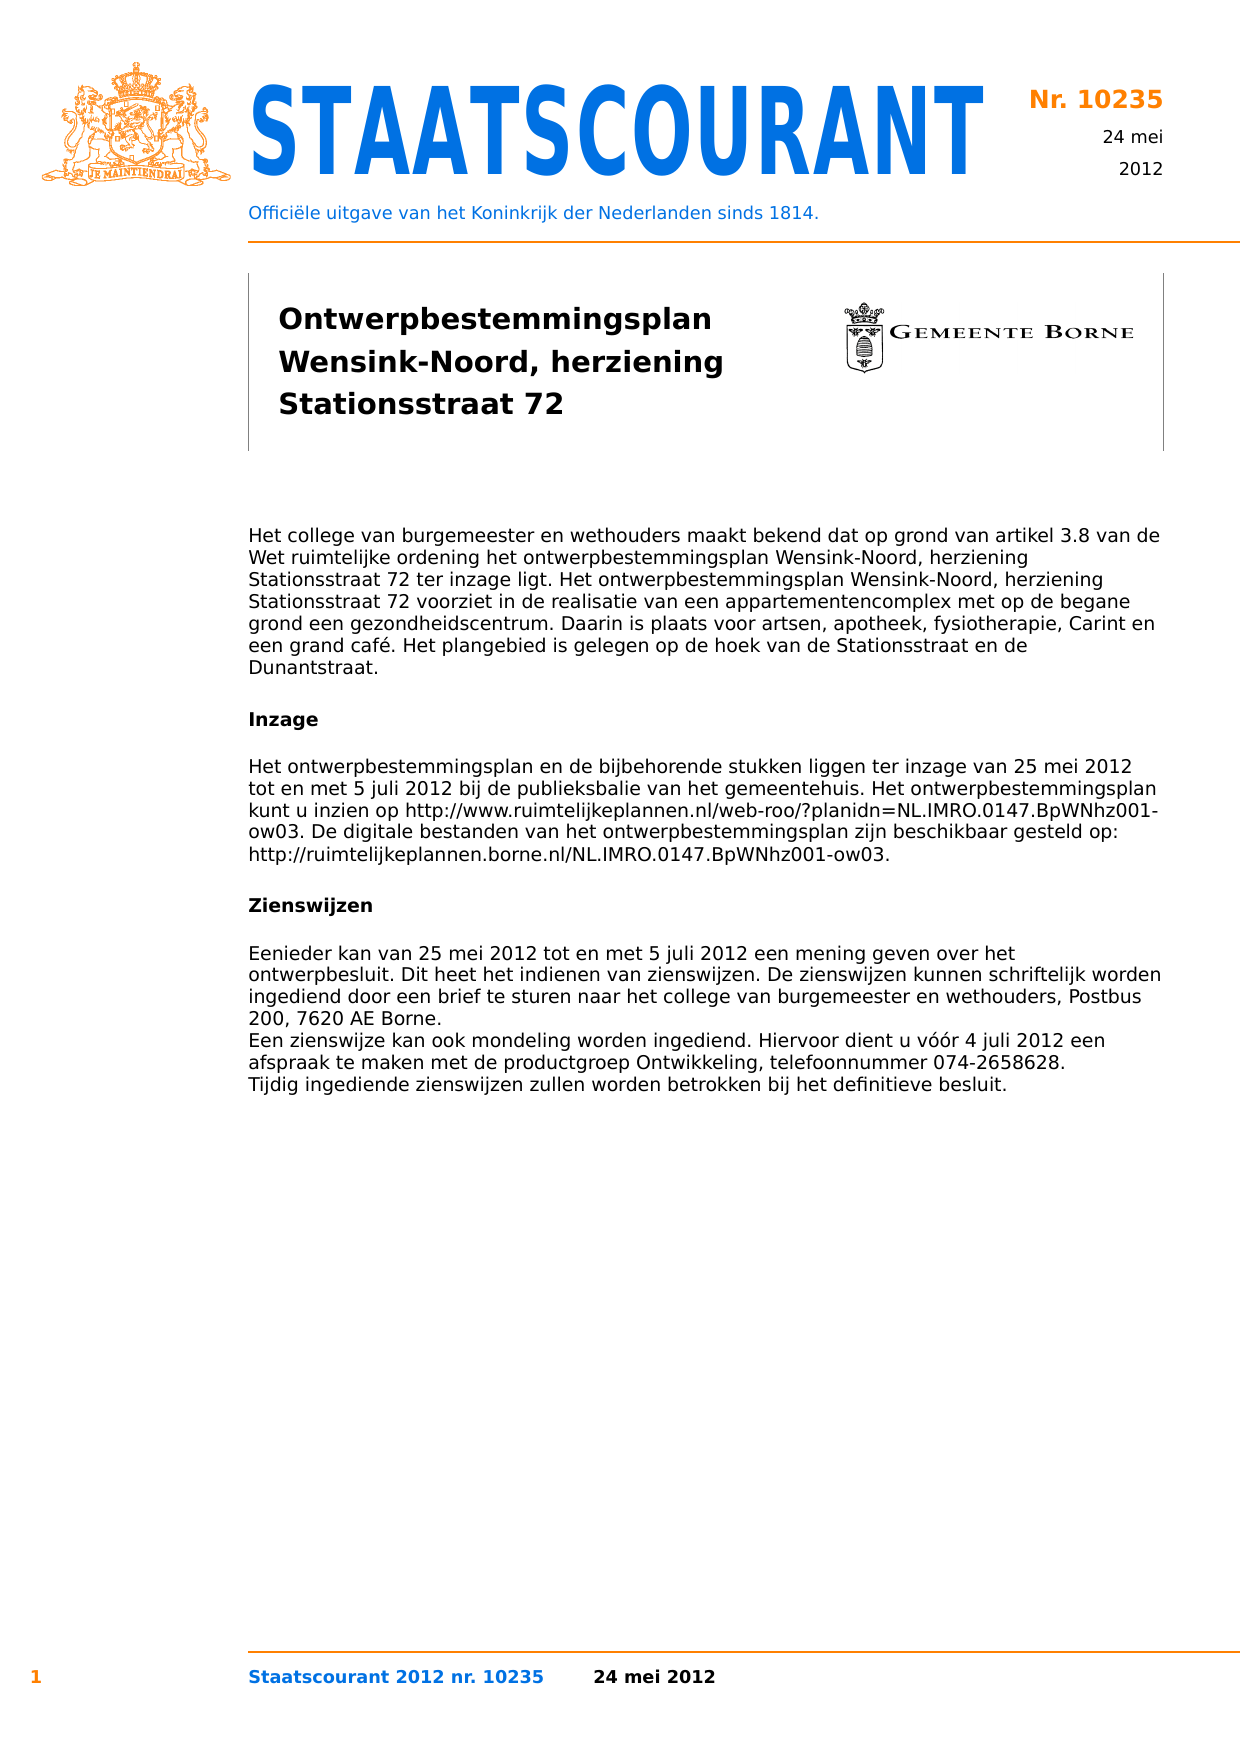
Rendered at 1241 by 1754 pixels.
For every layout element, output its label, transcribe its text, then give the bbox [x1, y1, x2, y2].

table_cell Officiële uitgave van het Koninkrijk der Nederlanden sinds 1814. [248, 203, 1240, 241]
table_cell 2012 [998, 153, 1240, 203]
text Het college van burgemeester en wethouders maakt bekend dat op grond van artikel 3.8 van de Wet ruimtelijke ordening het ontwerpbestemmingsplan Wensink-Noord, herziening Stationsstraat 72 ter inzage ligt. Het ontwerpbestemmingsplan Wensink-Noord, herziening Stationsstraat 72 voorziet in de realisatie van een appartementencomplex met op de begane grond een gezondheidscentrum. Daarin is plaats voor artsen, apotheek, fysiotherapie, Carint en een grand café. Het plangebied is gelegen op de hoek van de Stationsstraat en de Dunantstraat. [248, 525, 1163, 678]
subtitle Inzage [248, 708, 1163, 731]
text Eenieder kan van 25 mei 2012 tot en met 5 juli 2012 een mening geven over het ontwerpbesluit. Dit heet het indienen van zienswijzen. De zienswijzen kunnen schriftelijk worden ingediend door een brief te sturen naar het college van burgemeester en wethouders, Postbus 200, 7620 AE Borne. [248, 942, 1163, 1030]
text Een zienswijze kan ook mondeling worden ingediend. Hiervoor dient u vóór 4 juli 2012 een afspraak te maken met de productgroep Ontwikkeling, telefoonnummer 074-2658628. [248, 1030, 1163, 1074]
table_cell 24 mei [998, 121, 1240, 153]
table_header [25, 62, 248, 241]
text Het ontwerpbestemmingsplan en de bijbehorende stukken liggen ter inzage van 25 mei 2012 tot en met 5 juli 2012 bij de publieksbalie van het gemeentehuis. Het ontwerpbestemmingsplan kunt u inzien op http://www.ruimtelijkeplannen.nl/web-roo/?planidn=NL.IMRO.0147.BpWNhz001-ow03. De digitale bestanden van het ontwerpbestemmingsplan zijn beschikbaar gesteld op: http://ruimtelijkeplannen.borne.nl/NL.IMRO.0147.BpWNhz001-ow03. [248, 756, 1163, 865]
picture [41, 62, 231, 186]
table_header STAATSCOURANT [248, 62, 998, 203]
subtitle Ontwerpbestemmingsplan Wensink-Noord, herziening Stationsstraat 72 [249, 273, 1163, 451]
picture [844, 302, 1134, 374]
text Tijdig ingediende zienswijzen zullen worden betrokken bij het definitieve besluit. [248, 1074, 1163, 1096]
subtitle Zienswijzen [248, 895, 1163, 917]
table_header Nr. 10235 [998, 62, 1240, 121]
